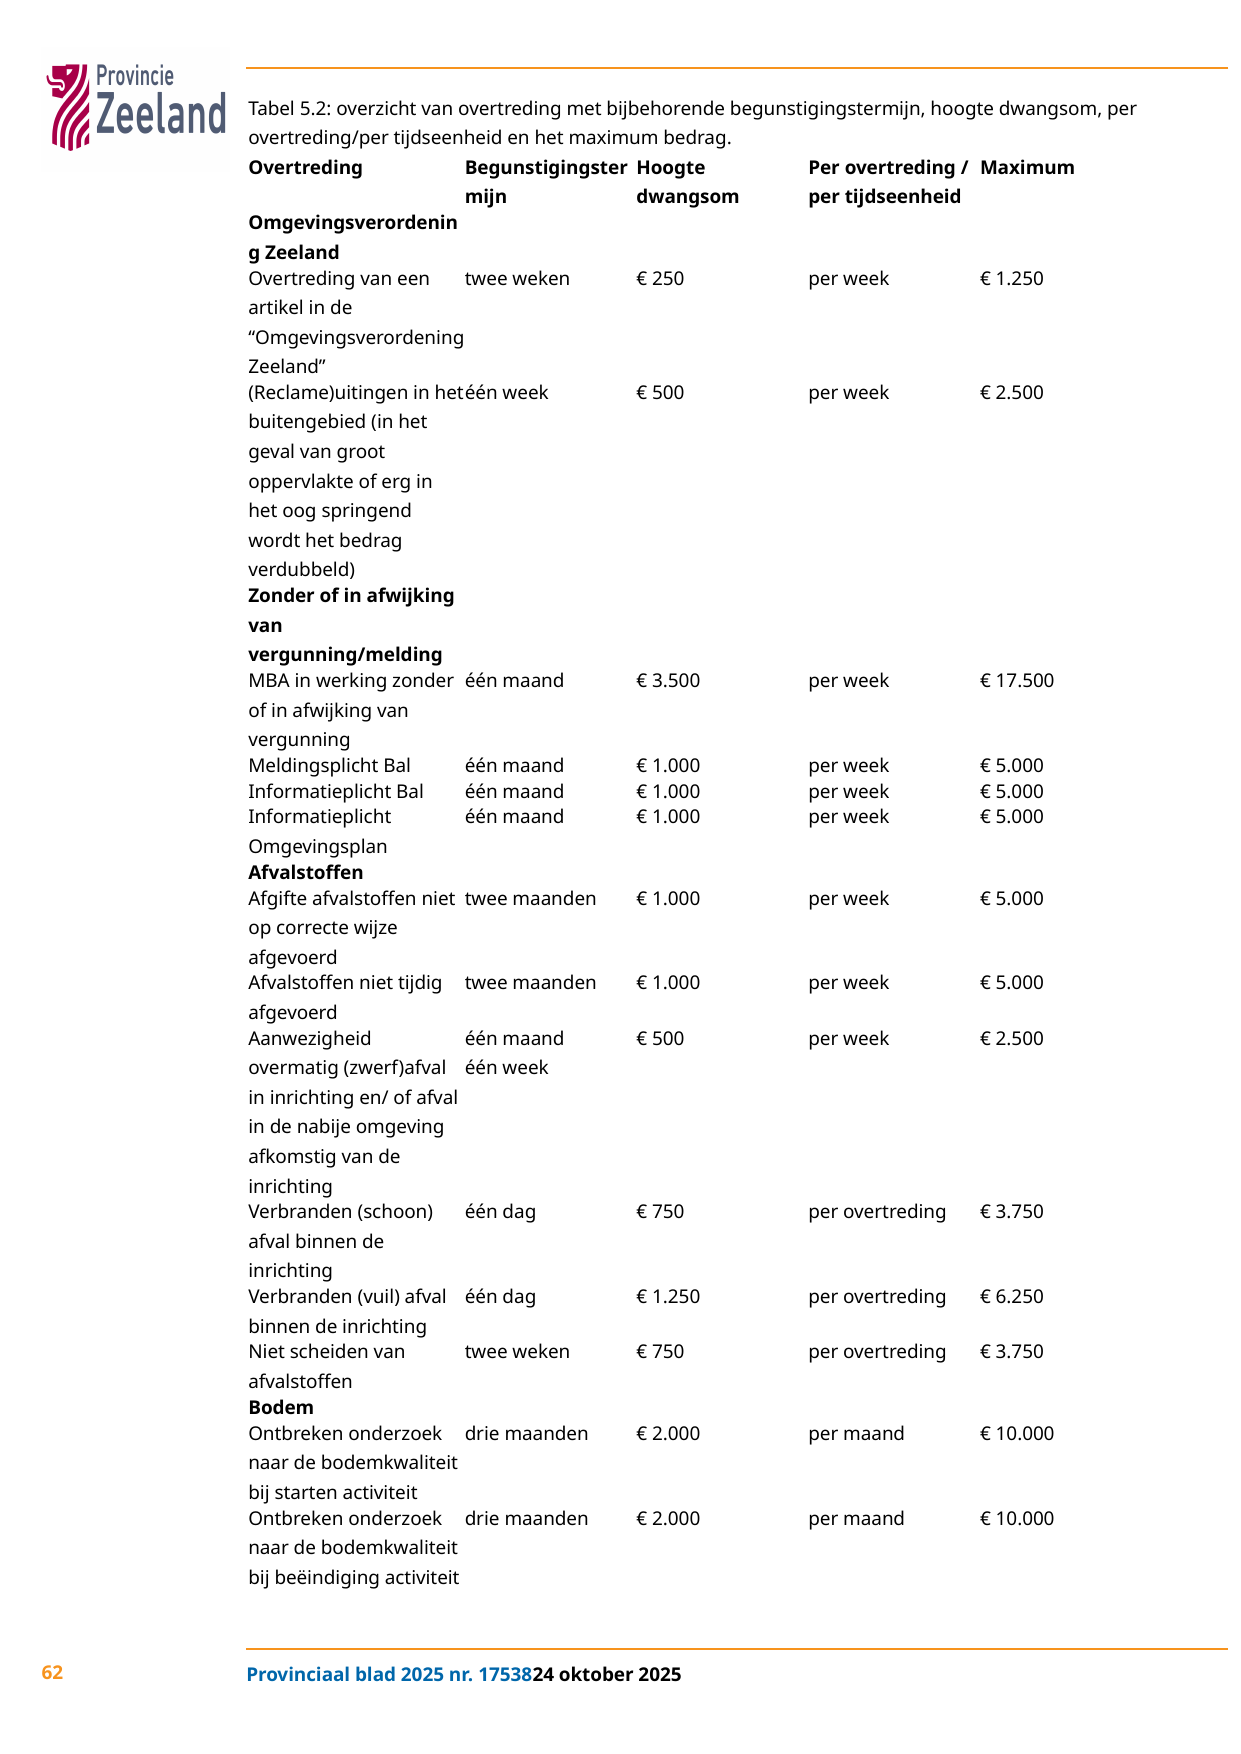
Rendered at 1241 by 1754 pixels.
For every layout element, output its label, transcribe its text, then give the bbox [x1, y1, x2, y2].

table_cell één maand [465, 778, 636, 804]
table_cell € 750 [636, 1199, 808, 1283]
table_cell [636, 583, 808, 667]
table_cell Aanwezigheid overmatig (zwerf)afval in inrichting en/ of afval in de nabije omgeving afkomstig van de inrichting [248, 1025, 464, 1198]
table_cell per week [808, 265, 980, 379]
table_cell Meldingsplicht Bal [248, 752, 464, 778]
table_cell één week [465, 379, 636, 582]
table_cell Ontbreken onderzoek naar de bodemkwaliteit bij beëindiging activiteit [248, 1505, 464, 1589]
table_cell [980, 583, 1152, 667]
table_cell € 3.750 [980, 1199, 1152, 1283]
table_cell Zonder of in afwijking van vergunning/melding [248, 583, 464, 667]
table_cell per week [808, 970, 980, 1025]
table_cell per overtreding [808, 1199, 980, 1283]
table_cell twee weken [465, 265, 636, 379]
table_cell per week [808, 778, 980, 804]
table_cell Afgifte afvalstoffen niet op correcte wijze afgevoerd [248, 885, 464, 969]
table_cell € 1.000 [636, 804, 808, 859]
table_cell per week [808, 379, 980, 582]
table_cell Afvalstoffen niet tijdig afgevoerd [248, 970, 464, 1025]
table_cell € 6.250 [980, 1284, 1152, 1339]
table_cell [808, 209, 980, 265]
table_cell één maand [465, 804, 636, 859]
table_cell Informatieplicht Bal [248, 778, 464, 804]
table_cell Verbranden (vuil) afval binnen de inrichting [248, 1284, 464, 1339]
table_cell € 500 [636, 1025, 808, 1198]
table_cell [636, 209, 808, 265]
table_header Maximum [980, 154, 1152, 209]
table_cell (Reclame)uitingen in het buitengebied (in het geval van groot oppervlakte of erg in het oog springend wordt het bedrag verdubbeld) [248, 379, 464, 582]
table_cell [808, 859, 980, 885]
table_cell [636, 1394, 808, 1420]
table_cell Bodem [248, 1394, 464, 1420]
table_cell € 250 [636, 265, 808, 379]
table_cell € 5.000 [980, 778, 1152, 804]
table_cell [465, 209, 636, 265]
table_cell € 1.000 [636, 752, 808, 778]
table_cell per maand [808, 1505, 980, 1589]
table_cell [980, 1394, 1152, 1420]
table_cell [465, 583, 636, 667]
table_cell € 3.750 [980, 1339, 1152, 1394]
table_cell [465, 859, 636, 885]
table_cell drie maanden [465, 1505, 636, 1589]
table_cell € 5.000 [980, 885, 1152, 969]
table_cell € 500 [636, 379, 808, 582]
table_cell één dag [465, 1199, 636, 1283]
table_cell per week [808, 667, 980, 752]
table_cell één dag [465, 1284, 636, 1339]
table_cell € 1.000 [636, 970, 808, 1025]
table_cell Afvalstoffen [248, 859, 464, 885]
table_cell Niet scheiden van afvalstoffen [248, 1339, 464, 1394]
table_cell Omgevingsverordening Zeeland [248, 209, 464, 265]
table_cell € 2.500 [980, 1025, 1152, 1198]
table_cell € 3.500 [636, 667, 808, 752]
table_cell € 2.000 [636, 1505, 808, 1589]
table_cell € 1.250 [980, 265, 1152, 379]
table_header Overtreding [248, 154, 464, 209]
table_cell twee maanden [465, 970, 636, 1025]
table_header Begunstigingstermijn [465, 154, 636, 209]
table_cell [465, 1394, 636, 1420]
table_cell € 1.250 [636, 1284, 808, 1339]
table_cell € 2.000 [636, 1420, 808, 1505]
table_cell één maand [465, 667, 636, 752]
table_cell € 5.000 [980, 804, 1152, 859]
table_cell € 5.000 [980, 752, 1152, 778]
table_cell [980, 859, 1152, 885]
table_cell [808, 583, 980, 667]
table_header Per overtreding / per tijdseenheid [808, 154, 980, 209]
table_cell één maand [465, 752, 636, 778]
table_cell Ontbreken onderzoek naar de bodemkwaliteit bij starten activiteit [248, 1420, 464, 1505]
table_cell per maand [808, 1420, 980, 1505]
table_cell Overtreding van een artikel in de “Omgevingsverordening Zeeland” [248, 265, 464, 379]
table_cell per overtreding [808, 1284, 980, 1339]
table_cell € 10.000 [980, 1505, 1152, 1589]
table_cell per week [808, 885, 980, 969]
table_cell € 17.500 [980, 667, 1152, 752]
table_cell [980, 209, 1152, 265]
table_cell [808, 1394, 980, 1420]
table_cell € 5.000 [980, 970, 1152, 1025]
table_cell € 1.000 [636, 778, 808, 804]
table_header Hoogte dwangsom [636, 154, 808, 209]
table_cell [636, 859, 808, 885]
table_cell Informatieplicht Omgevingsplan [248, 804, 464, 859]
table_cell twee weken [465, 1339, 636, 1394]
table_cell per overtreding [808, 1339, 980, 1394]
table_cell Verbranden (schoon) afval binnen de inrichting [248, 1199, 464, 1283]
text Tabel 5.2: overzicht van overtreding met bijbehorende begunstigingstermijn, hoogte dwangsom, per overtreding/per tijdseenheid en het maximum bedrag. [248, 95, 1152, 150]
table_cell twee maanden [465, 885, 636, 969]
table_cell € 2.500 [980, 379, 1152, 582]
table_cell per week [808, 752, 980, 778]
table_cell MBA in werking zonder of in afwijking van vergunning [248, 667, 464, 752]
picture [41, 47, 231, 172]
table_cell één maand één week [465, 1025, 636, 1198]
table_cell per week [808, 804, 980, 859]
table_cell € 750 [636, 1339, 808, 1394]
table_cell € 10.000 [980, 1420, 1152, 1505]
table_cell per week [808, 1025, 980, 1198]
table_cell drie maanden [465, 1420, 636, 1505]
table_cell € 1.000 [636, 885, 808, 969]
